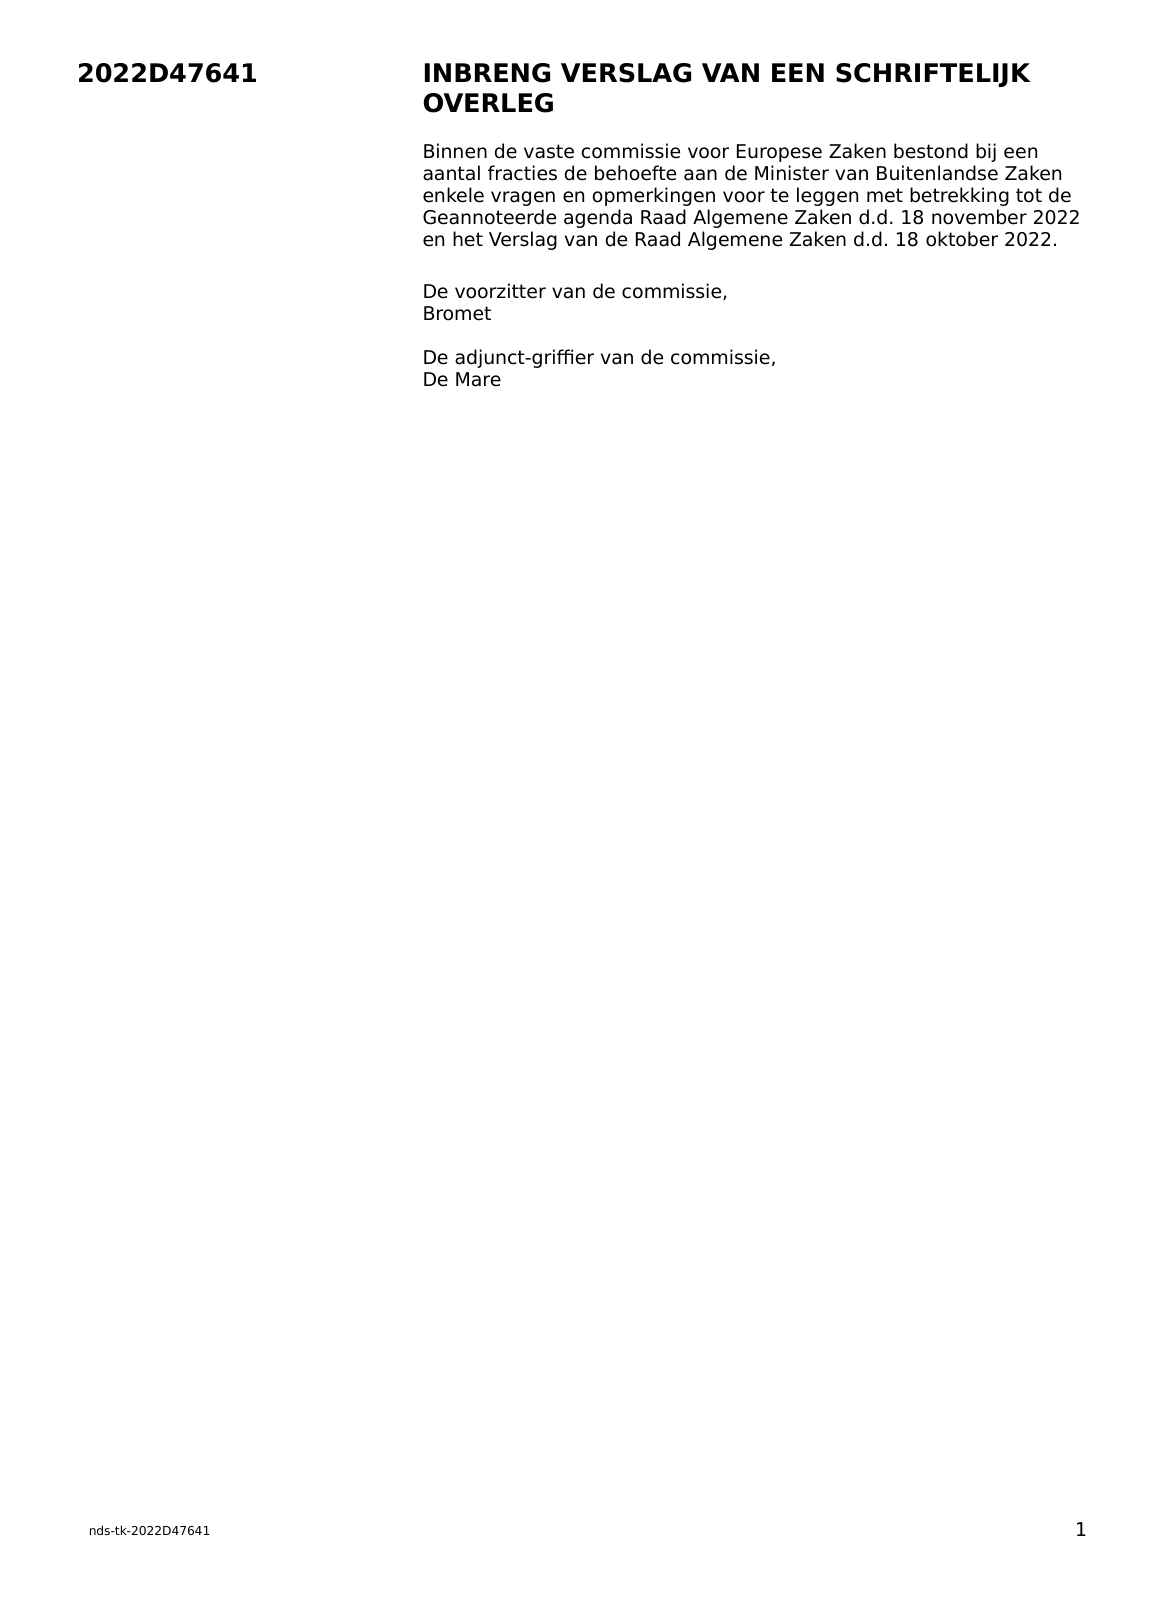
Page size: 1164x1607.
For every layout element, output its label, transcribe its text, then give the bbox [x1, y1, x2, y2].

text nds-tk-2022D47641 [88, 1524, 323, 1538]
text 2022D47641 INBRENG VERSLAG VAN EEN SCHRIFTELIJK OVERLEG [77, 59, 1087, 118]
text De adjunct-griffier van de commissie, De Mare [422, 347, 1087, 391]
text De voorzitter van de commissie, Bromet [422, 281, 1087, 324]
text Binnen de vaste commissie voor Europese Zaken bestond bij een aantal fracties de behoefte aan de Minister van Buitenlandse Zaken enkele vragen en opmerkingen voor te leggen met betrekking tot de Geannoteerde agenda Raad Algemene Zaken d.d. 18 november 2022 en het Verslag van de Raad Algemene Zaken d.d. 18 oktober 2022. [422, 141, 1087, 251]
